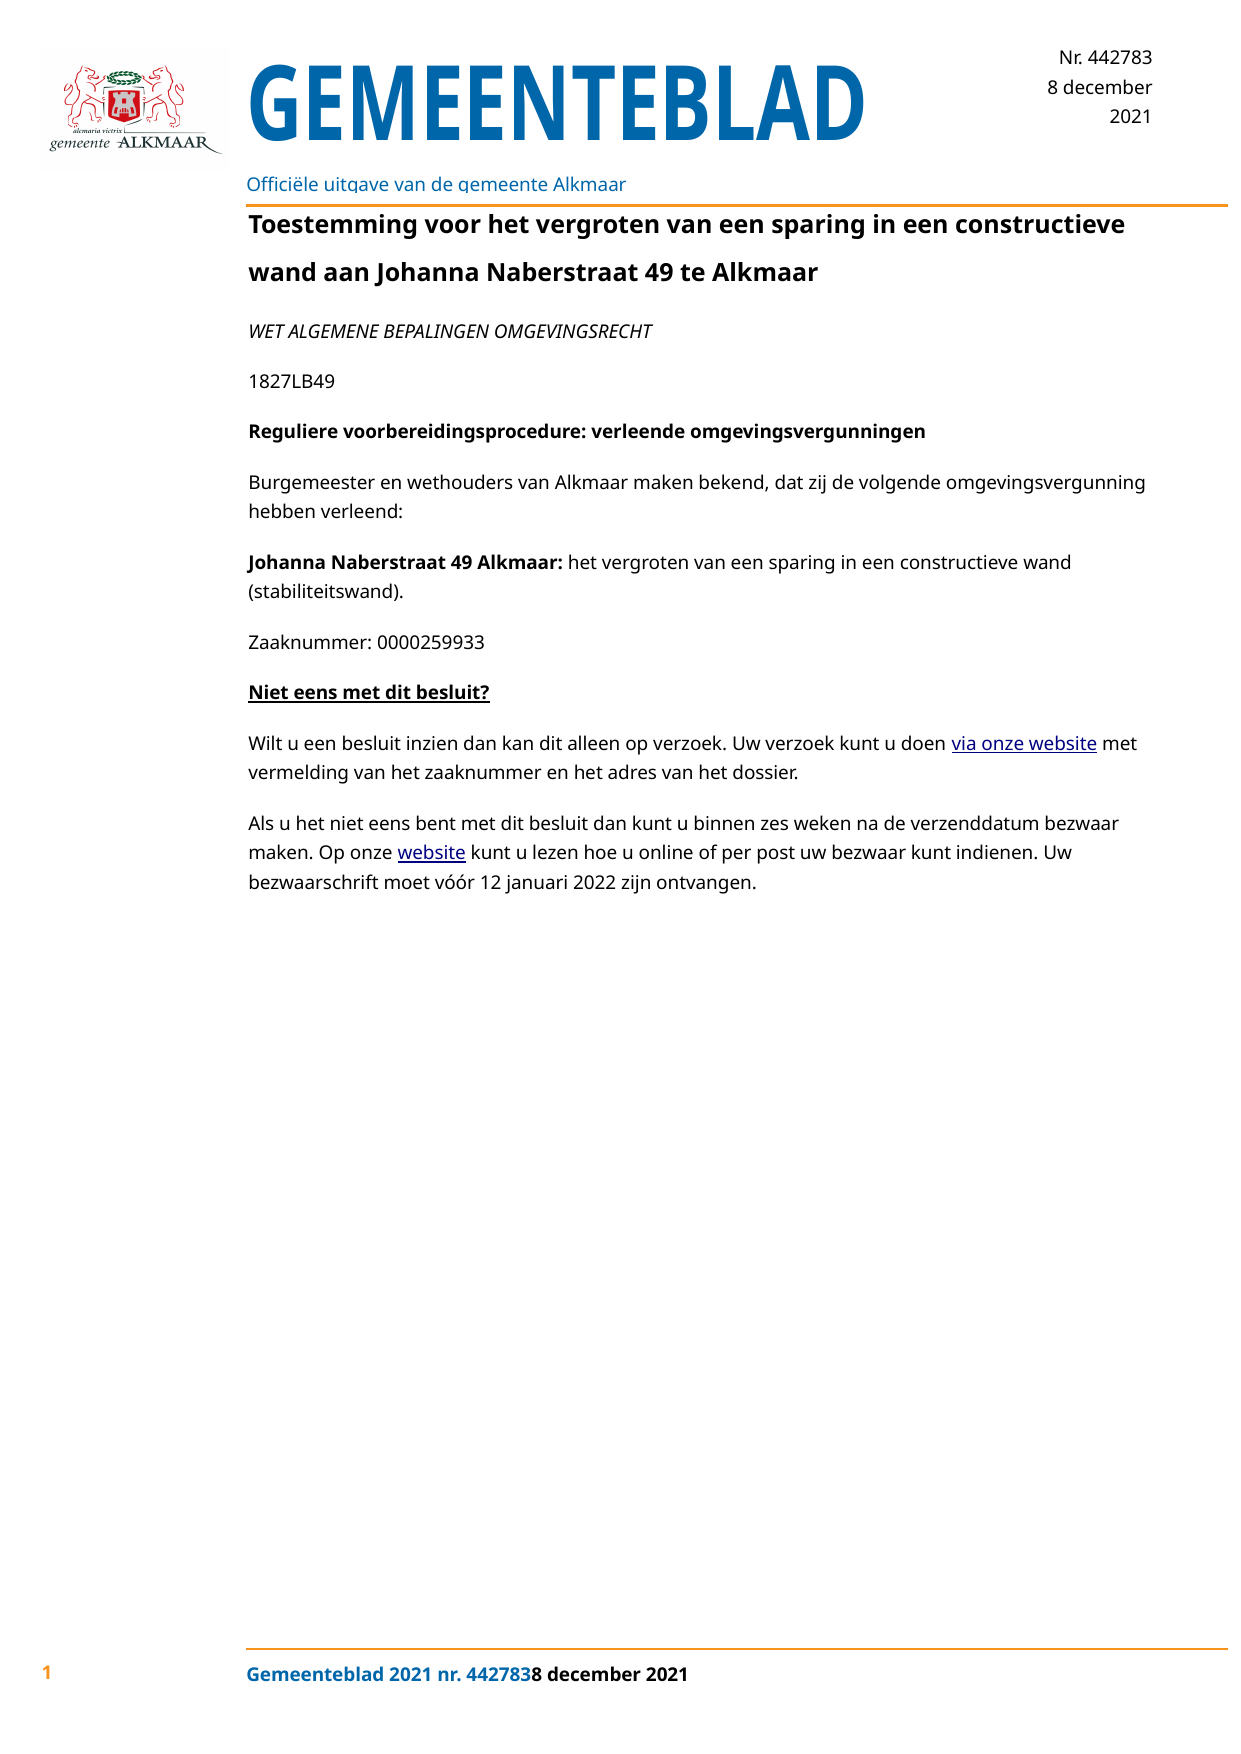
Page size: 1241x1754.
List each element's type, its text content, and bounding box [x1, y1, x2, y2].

text Wilt u een besluit inzien dan kan dit alleen op verzoek. Uw verzoek kunt u doen via onze website met vermelding van het zaaknummer en het adres van het dossier. [248, 730, 1152, 785]
text Als u het niet eens bent met dit besluit dan kunt u binnen zes weken na de verzenddatum bezwaar maken. Op onze website kunt u lezen hoe u online of per post uw bezwaar kunt indienen. Uw bezwaarschrift moet vóór 12 januari 2022 zijn ontvangen. [248, 810, 1152, 895]
text Burgemeester en wethouders van Alkmaar maken bekend, dat zij de volgende omgevingsvergunning hebben verleend: [248, 469, 1152, 524]
picture [41, 47, 231, 172]
text Toestemming voor het vergroten van een sparing in een constructieve wand aan Johanna Naberstraat 49 te Alkmaar [248, 207, 1152, 288]
text Reguliere voorbereidingsprocedure: verleende omgevingsvergunningen [248, 419, 1152, 444]
text Johanna Naberstraat 49 Alkmaar: het vergroten van een sparing in een constructieve wand (stabiliteitswand). [248, 549, 1152, 604]
text 1827LB49 [248, 368, 1152, 394]
text Niet eens met dit besluit? [248, 679, 1152, 705]
text Zaaknummer: 0000259933 [248, 629, 1152, 655]
text WET ALGEMENE BEPALINGEN OMGEVINGSRECHT [248, 318, 1152, 344]
